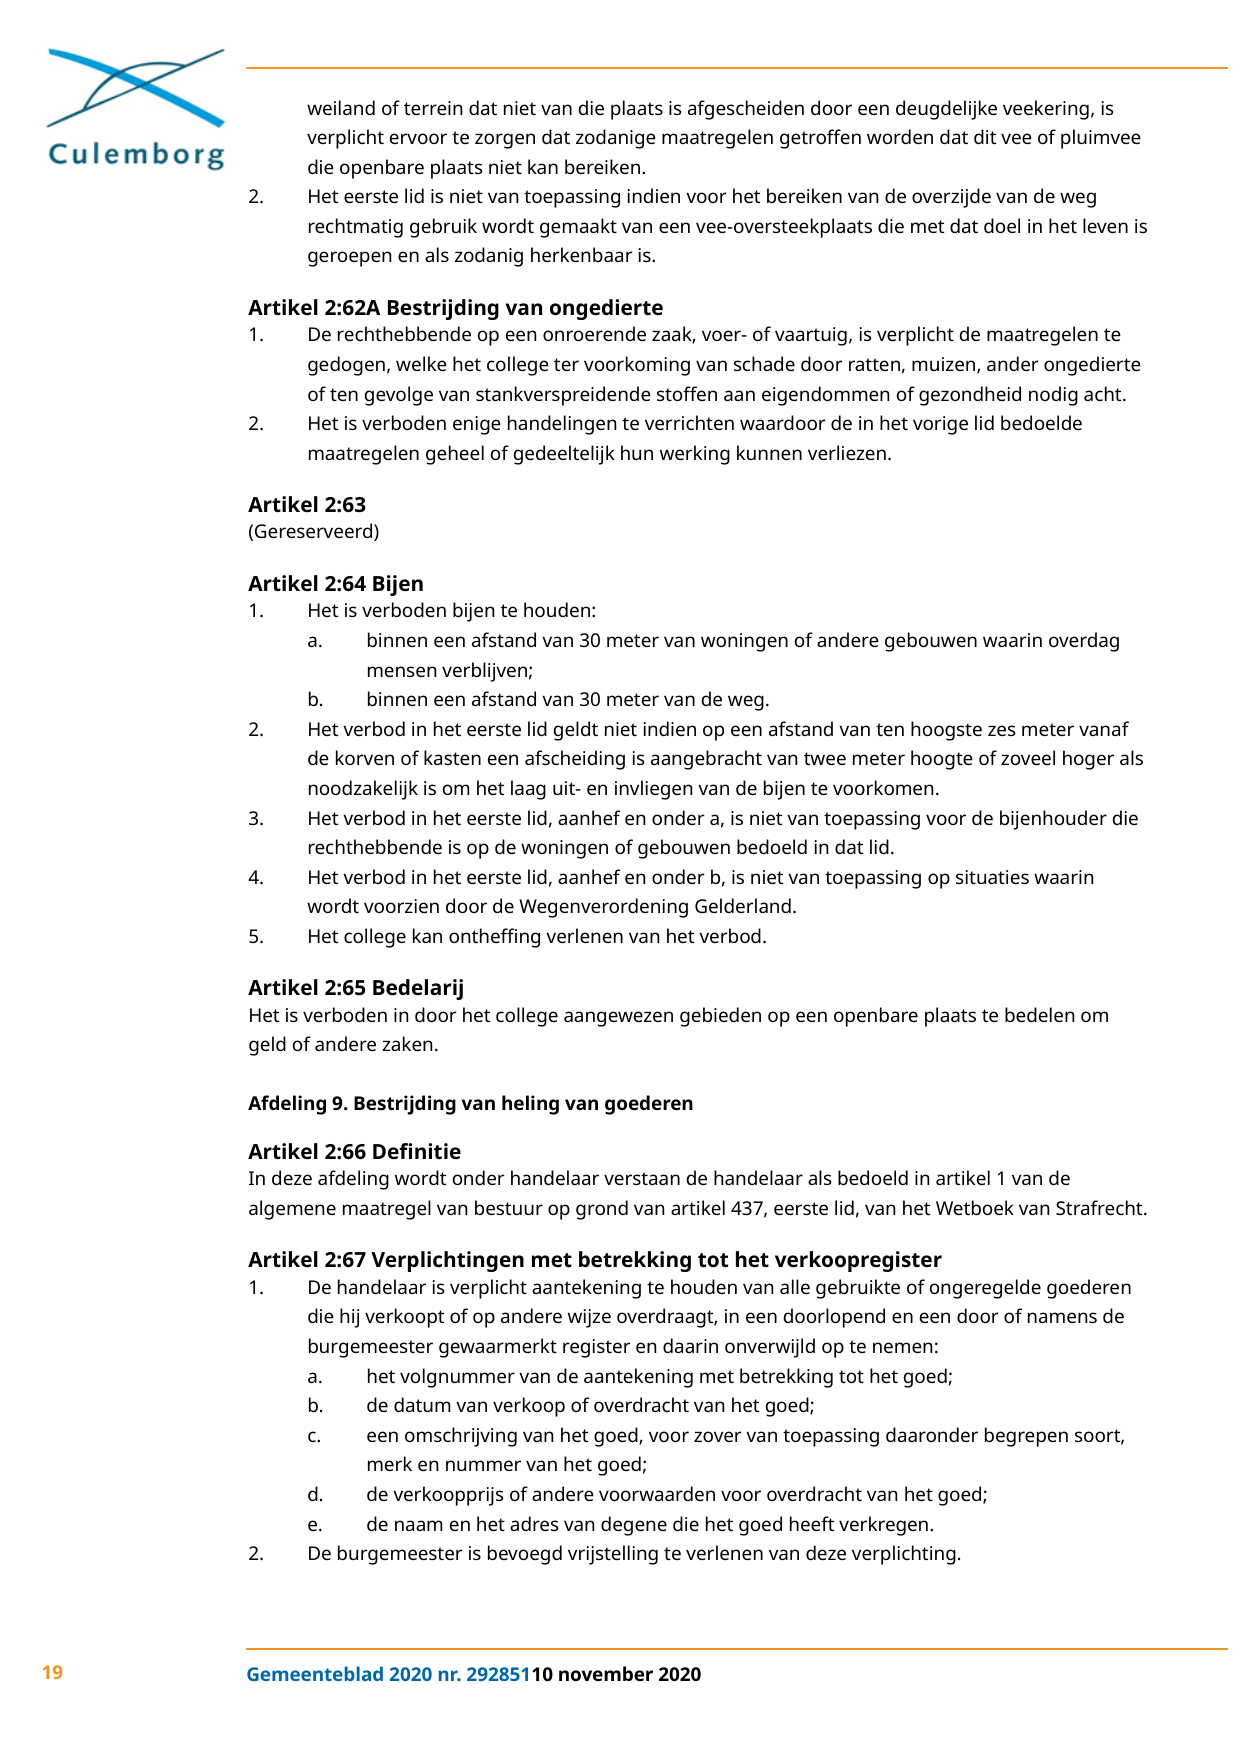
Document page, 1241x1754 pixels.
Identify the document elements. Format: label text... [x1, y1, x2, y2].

text In deze afdeling wordt onder handelaar verstaan de handelaar als bedoeld in artikel 1 van de algemene maatregel van bestuur op grond van artikel 437, eerste lid, van het Wetboek van Strafrecht. [248, 1166, 1152, 1221]
list De rechthebbende op een onroerende zaak, voer- of vaartuig, is verplicht de maatregelen te gedogen, welke het college ter voorkoming van schade door ratten, muizen, ander ongedierte of ten gevolge van stankverspreidende stoffen aan eigendommen of gezondheid nodig acht. [248, 322, 1152, 406]
list de datum van verkoop of overdracht van het goed; [307, 1392, 1152, 1418]
text Afdeling 9. Bestrijding van heling van goederen [248, 1091, 1152, 1116]
list Het verbod in het eerste lid, aanhef en onder a, is niet van toepassing voor de bijenhouder die rechthebbende is op de woningen of gebouwen bedoeld in dat lid. [248, 805, 1152, 860]
picture [41, 47, 231, 172]
list binnen een afstand van 30 meter van de weg. [307, 686, 1152, 712]
list Het verbod in het eerste lid, aanhef en onder b, is niet van toepassing op situaties waarin wordt voorzien door de Wegenverordening Gelderland. [248, 864, 1152, 919]
list Het verbod in het eerste lid geldt niet indien op een afstand van ten hoogste zes meter vanaf de korven of kasten een afscheiding is aangebracht van twee meter hoogte of zoveel hoger als noodzakelijk is om het laag uit- en invliegen van de bijen te voorkomen. [248, 716, 1152, 801]
text Artikel 2:66 Definitie [248, 1137, 1152, 1166]
text (Gereserveerd) [248, 519, 1152, 544]
list de verkoopprijs of andere voorwaarden voor overdracht van het goed; [307, 1481, 1152, 1507]
text Artikel 2:62A Bestrijding van ongedierte [248, 293, 1152, 322]
list binnen een afstand van 30 meter van woningen of andere gebouwen waarin overdag mensen verblijven; [307, 627, 1152, 682]
list De handelaar is verplicht aantekening te houden van alle gebruikte of ongeregelde goederen die hij verkoopt of op andere wijze overdraagt, in een doorlopend en een door of namens de burgemeester gewaarmerkt register en daarin onverwijld op te nemen: [248, 1274, 1152, 1359]
text Artikel 2:65 Bedelarij [248, 973, 1152, 1002]
list Het is verboden enige handelingen te verrichten waardoor de in het vorige lid bedoelde maatregelen geheel of gedeeltelijk hun werking kunnen verliezen. [248, 410, 1152, 466]
list weiland of terrein dat niet van die plaats is afgescheiden door een deugdelijke veekering, is verplicht ervoor te zorgen dat zodanige maatregelen getroffen worden dat dit vee of pluimvee die openbare plaats niet kan bereiken. [248, 95, 1152, 180]
list De burgemeester is bevoegd vrijstelling te verlenen van deze verplichting. [248, 1540, 1152, 1566]
list een omschrijving van het goed, voor zover van toepassing daaronder begrepen soort, merk en nummer van het goed; [307, 1422, 1152, 1477]
text Artikel 2:67 Verplichtingen met betrekking tot het verkoopregister [248, 1246, 1152, 1274]
list de naam en het adres van degene die het goed heeft verkregen. [307, 1511, 1152, 1536]
text Artikel 2:63 [248, 490, 1152, 519]
text Het is verboden in door het college aangewezen gebieden op een openbare plaats te bedelen om geld of andere zaken. [248, 1002, 1152, 1057]
list Het college kan ontheffing verlenen van het verbod. [248, 923, 1152, 949]
list Het eerste lid is niet van toepassing indien voor het bereiken van de overzijde van de weg rechtmatig gebruik wordt gemaakt van een vee-oversteekplaats die met dat doel in het leven is geroepen en als zodanig herkenbaar is. [248, 183, 1152, 268]
list Het is verboden bijen te houden: [248, 598, 1152, 623]
text Artikel 2:64 Bijen [248, 569, 1152, 598]
list het volgnummer van de aantekening met betrekking tot het goed; [307, 1363, 1152, 1388]
